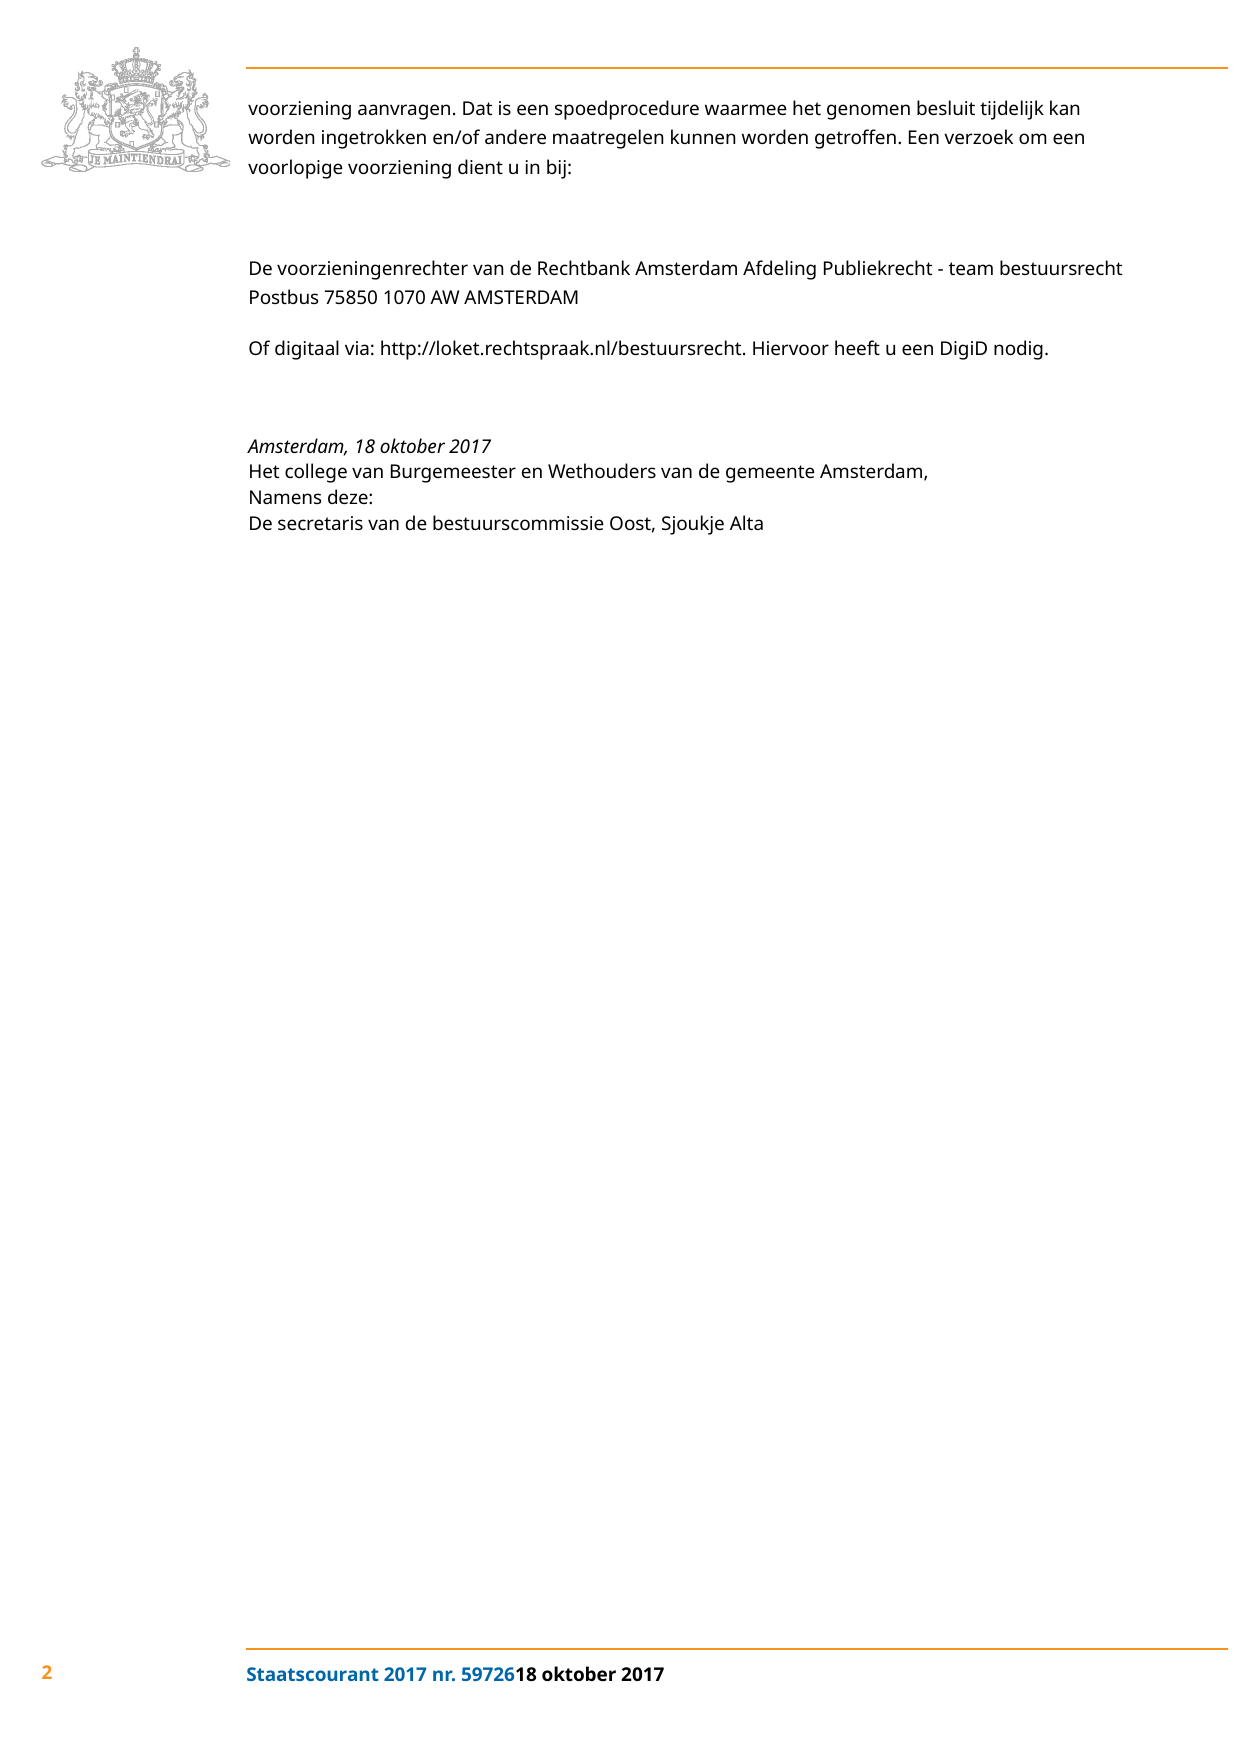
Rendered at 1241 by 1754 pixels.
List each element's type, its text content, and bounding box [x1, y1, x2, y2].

text Namens deze: [248, 484, 1152, 510]
text De voorzieningenrechter van de Rechtbank Amsterdam Afdeling Publiekrecht - team bestuursrecht Postbus 75850 1070 AW AMSTERDAM [248, 255, 1152, 310]
text voorziening aanvragen. Dat is een spoedprocedure waarmee het genomen besluit tijdelijk kan worden ingetrokken en/of andere maatregelen kunnen worden getroffen. Een verzoek om een voorlopige voorziening dient u in bij: [248, 95, 1152, 180]
text De secretaris van de bestuurscommissie Oost, Sjoukje Alta [248, 510, 1152, 536]
text Of digitaal via: http://loket.rechtspraak.nl/bestuursrecht. Hiervoor heeft u een DigiD nodig. [248, 335, 1152, 361]
text Het college van Burgemeester en Wethouders van de gemeente Amsterdam, [248, 459, 1152, 484]
picture [41, 47, 231, 172]
text Amsterdam, 18 oktober 2017 [248, 433, 1152, 459]
